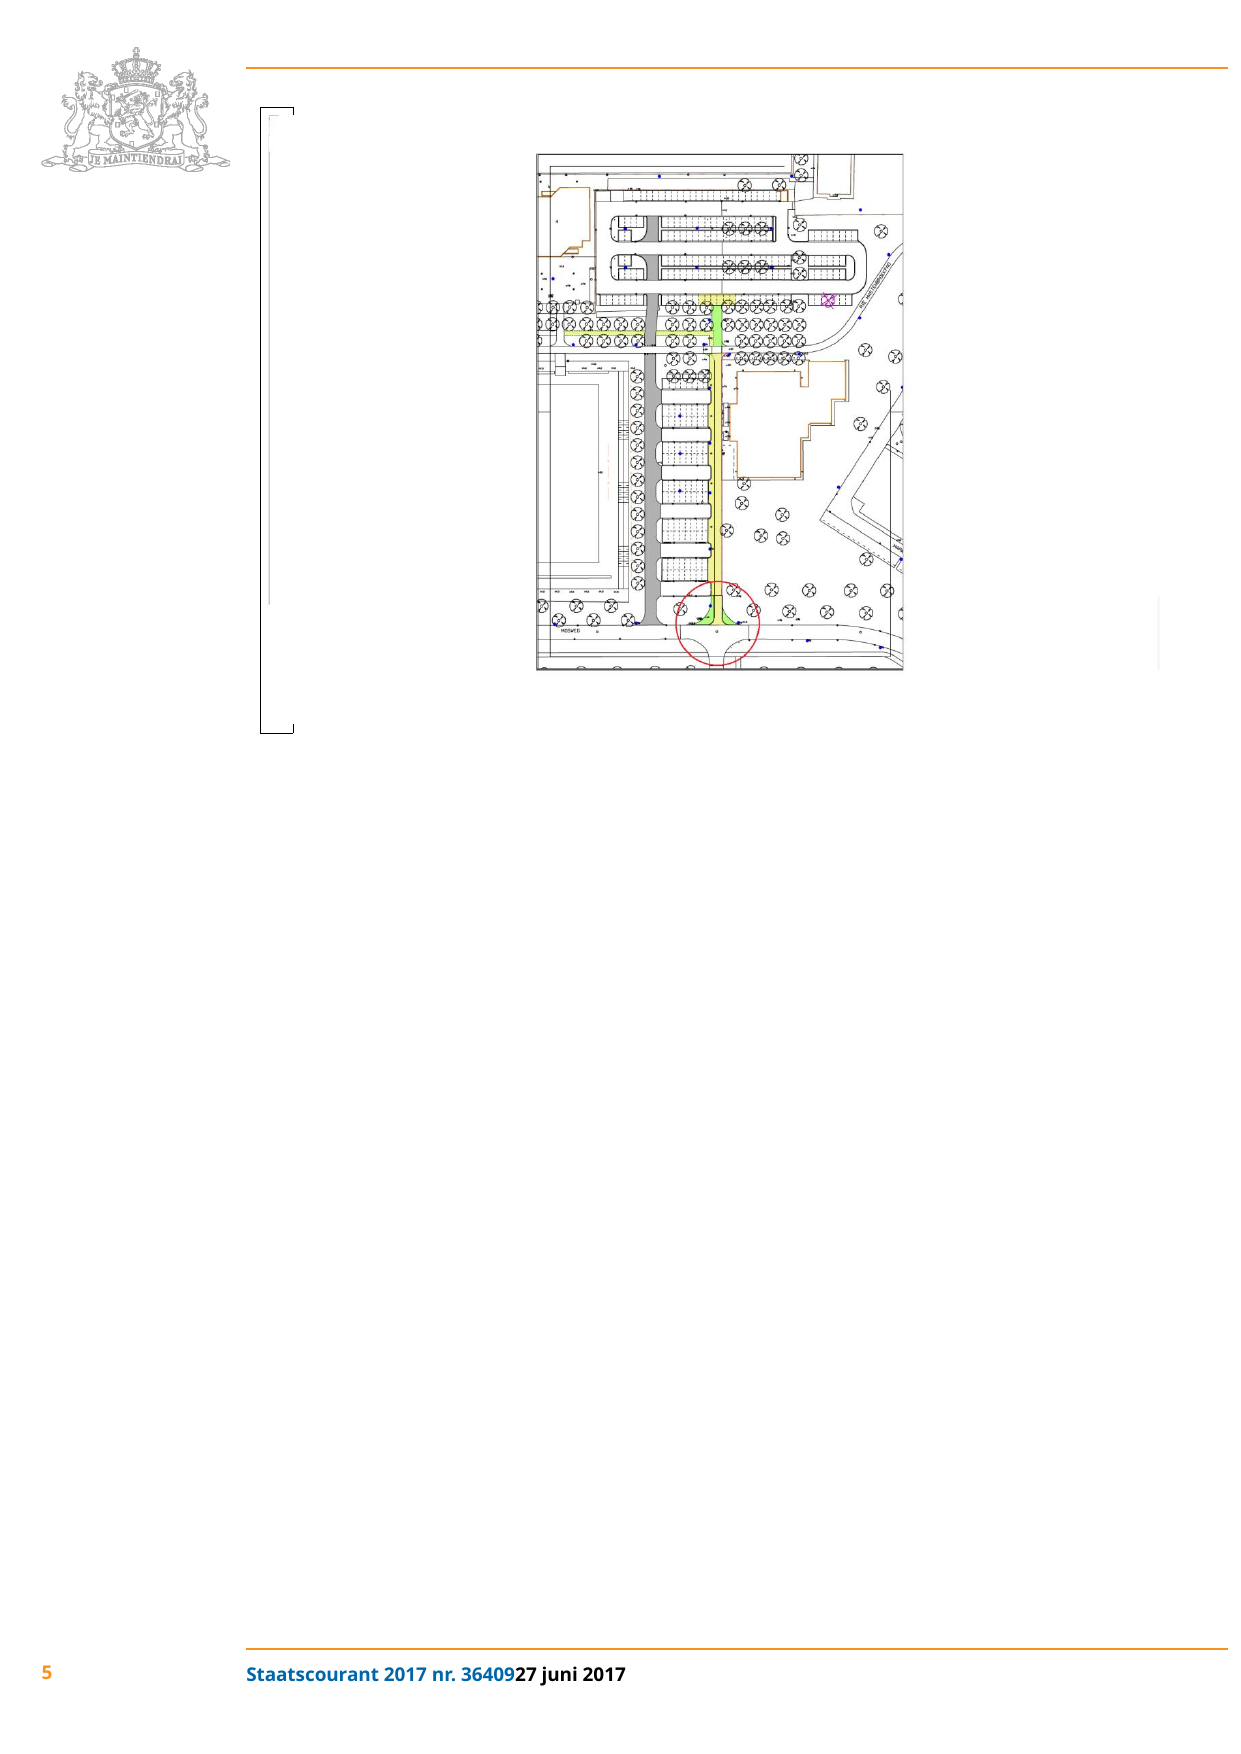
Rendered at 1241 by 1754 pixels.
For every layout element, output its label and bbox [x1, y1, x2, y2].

picture [41, 47, 231, 172]
picture [268, 115, 1160, 724]
